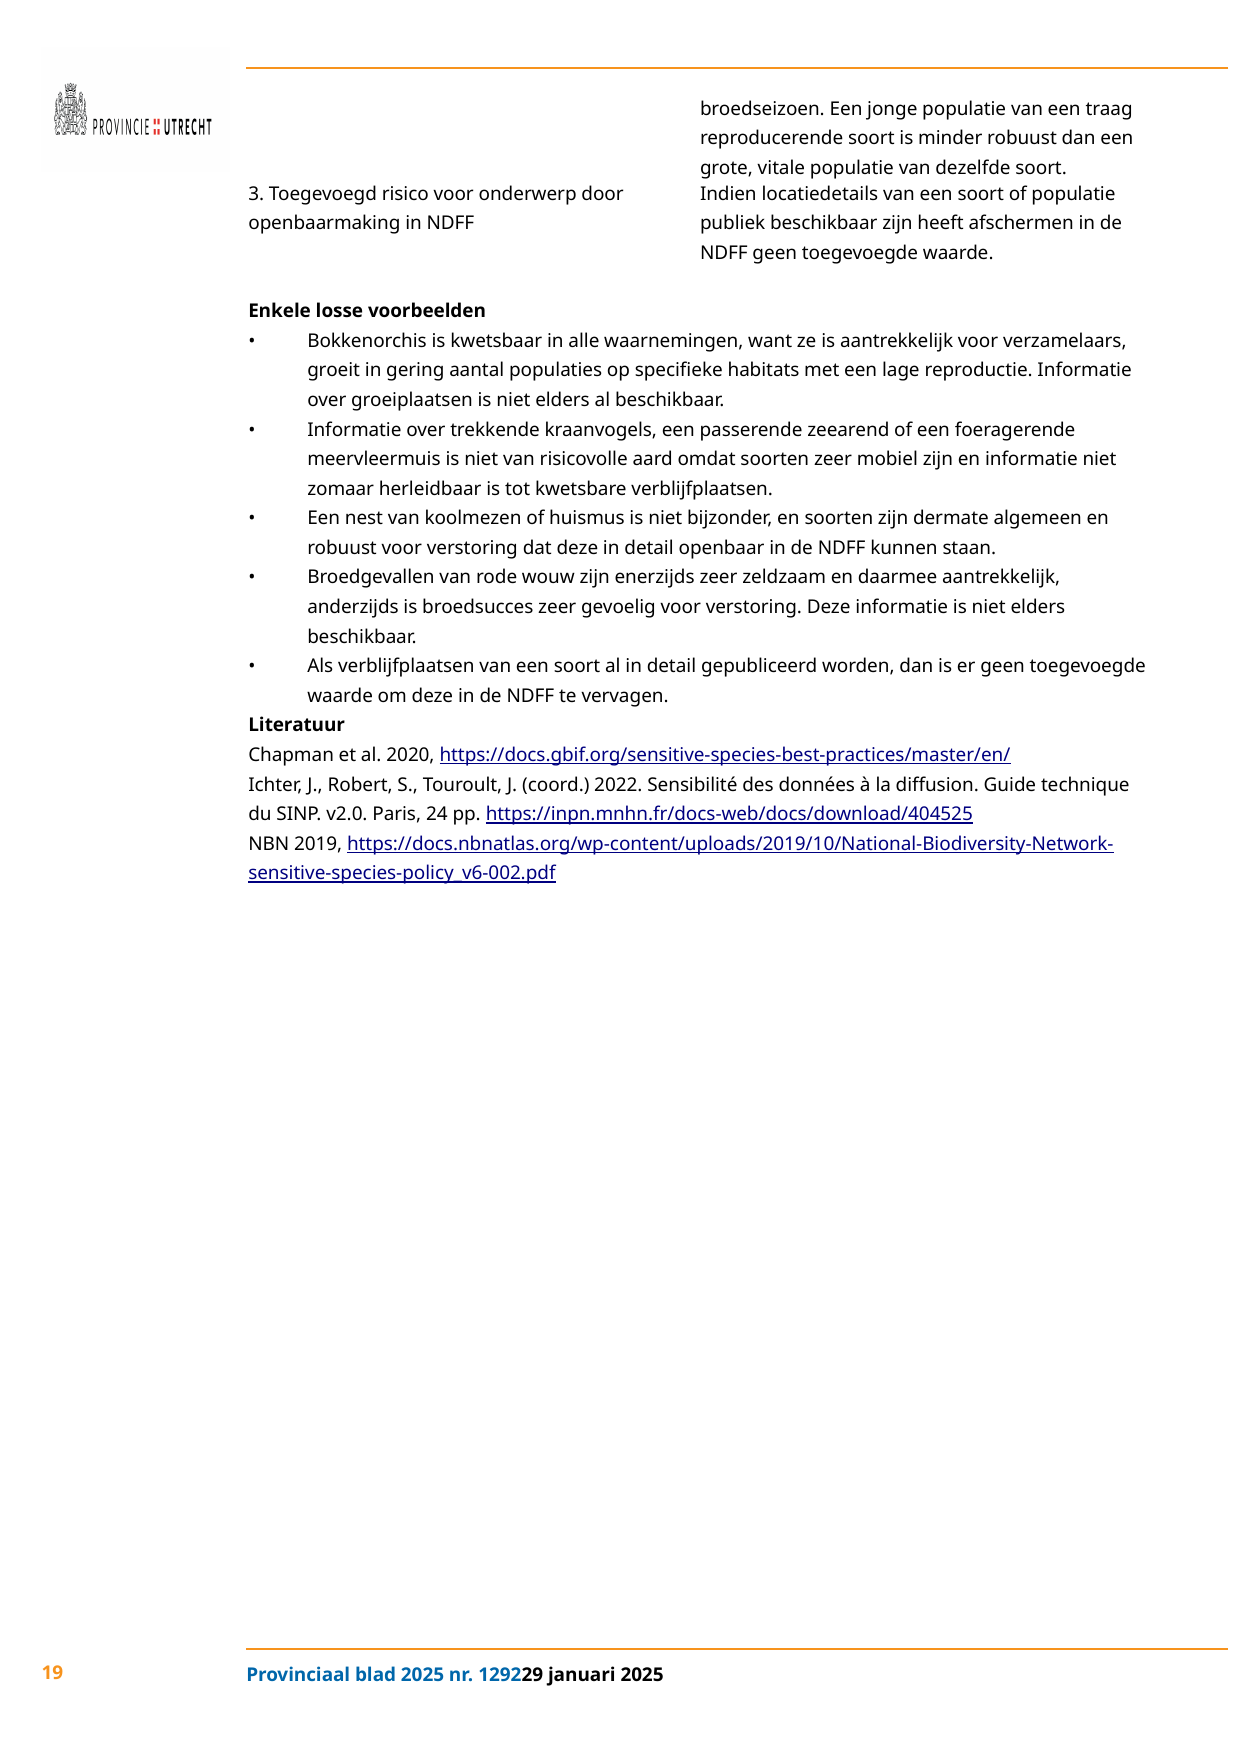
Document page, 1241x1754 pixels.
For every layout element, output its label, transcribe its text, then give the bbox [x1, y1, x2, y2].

table_cell [248, 95, 700, 180]
list Informatie over trekkende kraanvogels, een passerende zeearend of een foeragerende meervleermuis is niet van risicovolle aard omdat soorten zeer mobiel zijn en informatie niet zomaar herleidbaar is tot kwetsbare verblijfplaatsen. [248, 416, 1152, 501]
table_cell Indien locatiedetails van een soort of populatie publiek beschikbaar zijn heeft afschermen in de NDFF geen toegevoegde waarde. [700, 180, 1152, 264]
text Enkele losse voorbeelden [248, 297, 1152, 323]
list Als verblijfplaatsen van een soort al in detail gepubliceerd worden, dan is er geen toegevoegde waarde om deze in de NDFF te vervagen. [248, 652, 1152, 708]
text Ichter, J., Robert, S., Touroult, J. (coord.) 2022. Sensibilité des données à la diffusion. Guide technique du SINP. v2.0. Paris, 24 pp. https://inpn.mnhn.fr/docs-web/docs/download/404525 [248, 771, 1152, 826]
list Een nest van koolmezen of huismus is niet bijzonder, en soorten zijn dermate algemeen en robuust voor verstoring dat deze in detail openbaar in de NDFF kunnen staan. [248, 504, 1152, 560]
picture [41, 47, 231, 172]
table_cell 3. Toegevoegd risico voor onderwerp door openbaarmaking in NDFF [248, 180, 700, 264]
table_cell broedseizoen. Een jonge populatie van een traag reproducerende soort is minder robuust dan een grote, vitale populatie van dezelfde soort. [700, 95, 1152, 180]
list Bokkenorchis is kwetsbaar in alle waarnemingen, want ze is aantrekkelijk voor verzamelaars, groeit in gering aantal populaties op specifieke habitats met een lage reproductie. Informatie over groeiplaatsen is niet elders al beschikbaar. [248, 327, 1152, 412]
text Literatuur [248, 712, 1152, 737]
list Broedgevallen van rode wouw zijn enerzijds zeer zeldzaam en daarmee aantrekkelijk, anderzijds is broedsucces zeer gevoelig voor verstoring. Deze informatie is niet elders beschikbaar. [248, 564, 1152, 648]
text NBN 2019, https://docs.nbnatlas.org/wp-content/uploads/2019/10/National-Biodiversity-Network-sensitive-species-policy_v6-002.pdf [248, 830, 1152, 885]
text Chapman et al. 2020, https://docs.gbif.org/sensitive-species-best-practices/master/en/ [248, 741, 1152, 767]
